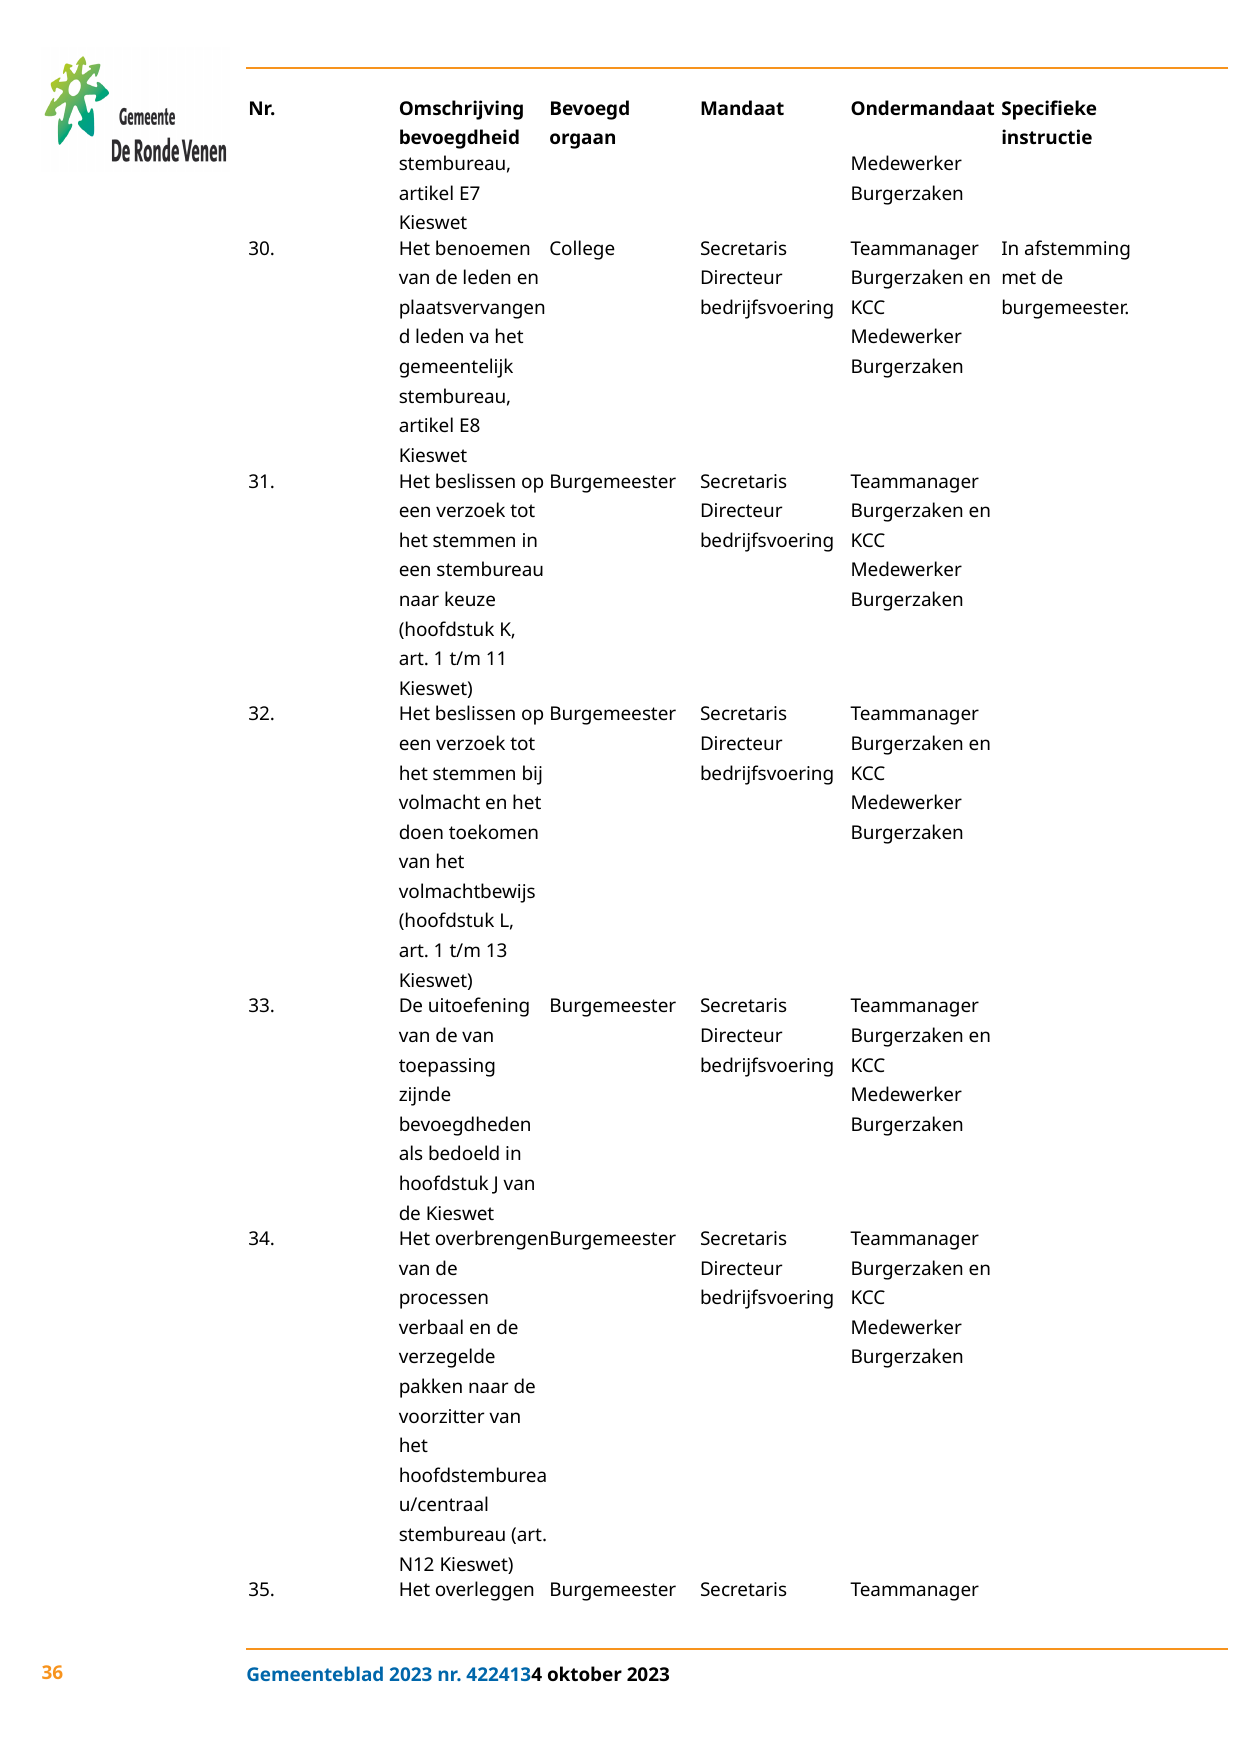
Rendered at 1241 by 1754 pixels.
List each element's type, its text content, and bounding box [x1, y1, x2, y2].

table_cell [1001, 993, 1152, 1225]
table_header Mandaat [700, 95, 850, 150]
table_cell Secretaris [700, 1577, 850, 1602]
table_header Omschrijving bevoegdheid [399, 95, 549, 150]
table_cell [700, 150, 850, 235]
table_cell Burgemeester [549, 1577, 700, 1602]
table_header Ondermandaat [850, 95, 1001, 150]
table_cell Het overleggen [399, 1577, 549, 1602]
table_cell [1001, 701, 1152, 993]
picture [41, 47, 231, 172]
table_cell [1001, 150, 1152, 235]
table_cell In afstemming met de burgemeester. [1001, 235, 1152, 468]
table_cell Teammanager Burgerzaken en KCC Medewerker Burgerzaken [850, 468, 1001, 701]
table_cell Secretaris Directeur bedrijfsvoering [700, 235, 850, 468]
table_cell De uitoefening van de van toepassing zijnde bevoegdheden als bedoeld in hoofdstuk J van de Kieswet [399, 993, 549, 1225]
table_cell [1001, 1577, 1152, 1602]
table_cell Teammanager Burgerzaken en KCC Medewerker Burgerzaken [850, 1225, 1001, 1577]
table_cell Het benoemen van de leden en plaatsvervangend leden va het gemeentelijk stembureau, artikel E8 Kieswet [399, 235, 549, 468]
table_cell Medewerker Burgerzaken [850, 150, 1001, 235]
table_cell [248, 150, 398, 235]
table_cell [1001, 468, 1152, 701]
table_cell 33. [248, 993, 398, 1225]
table_cell Secretaris Directeur bedrijfsvoering [700, 701, 850, 993]
table_cell Burgemeester [549, 993, 700, 1225]
table_cell Burgemeester [549, 701, 700, 993]
table_header Nr. [248, 95, 398, 150]
table_cell Teammanager Burgerzaken en KCC Medewerker Burgerzaken [850, 993, 1001, 1225]
table_header Bevoegd orgaan [549, 95, 700, 150]
table_cell Secretaris Directeur bedrijfsvoering [700, 468, 850, 701]
table_cell [549, 150, 700, 235]
table_cell 34. [248, 1225, 398, 1577]
table_cell Teammanager Burgerzaken en KCC Medewerker Burgerzaken [850, 701, 1001, 993]
table_cell Het beslissen op een verzoek tot het stemmen bij volmacht en het doen toekomen van het volmachtbewijs (hoofdstuk L, art. 1 t/m 13 Kieswet) [399, 701, 549, 993]
table_cell Het beslissen op een verzoek tot het stemmen in een stembureau naar keuze (hoofdstuk K, art. 1 t/m 11 Kieswet) [399, 468, 549, 701]
table_cell Teammanager [850, 1577, 1001, 1602]
table_cell 31. [248, 468, 398, 701]
table_cell 30. [248, 235, 398, 468]
table_cell Het overbrengen van de processen verbaal en de verzegelde pakken naar de voorzitter van het hoofdstembureau/centraal stembureau (art. N12 Kieswet) [399, 1225, 549, 1577]
table_cell 35. [248, 1577, 398, 1602]
table_cell Burgemeester [549, 468, 700, 701]
table_cell 32. [248, 701, 398, 993]
table_header Specifieke instructie [1001, 95, 1152, 150]
table_cell Teammanager Burgerzaken en KCC Medewerker Burgerzaken [850, 235, 1001, 468]
table_cell stembureau, artikel E7 Kieswet [399, 150, 549, 235]
table_cell College [549, 235, 700, 468]
table_cell Secretaris Directeur bedrijfsvoering [700, 993, 850, 1225]
table_cell Secretaris Directeur bedrijfsvoering [700, 1225, 850, 1577]
table_cell [1001, 1225, 1152, 1577]
table_cell Burgemeester [549, 1225, 700, 1577]
